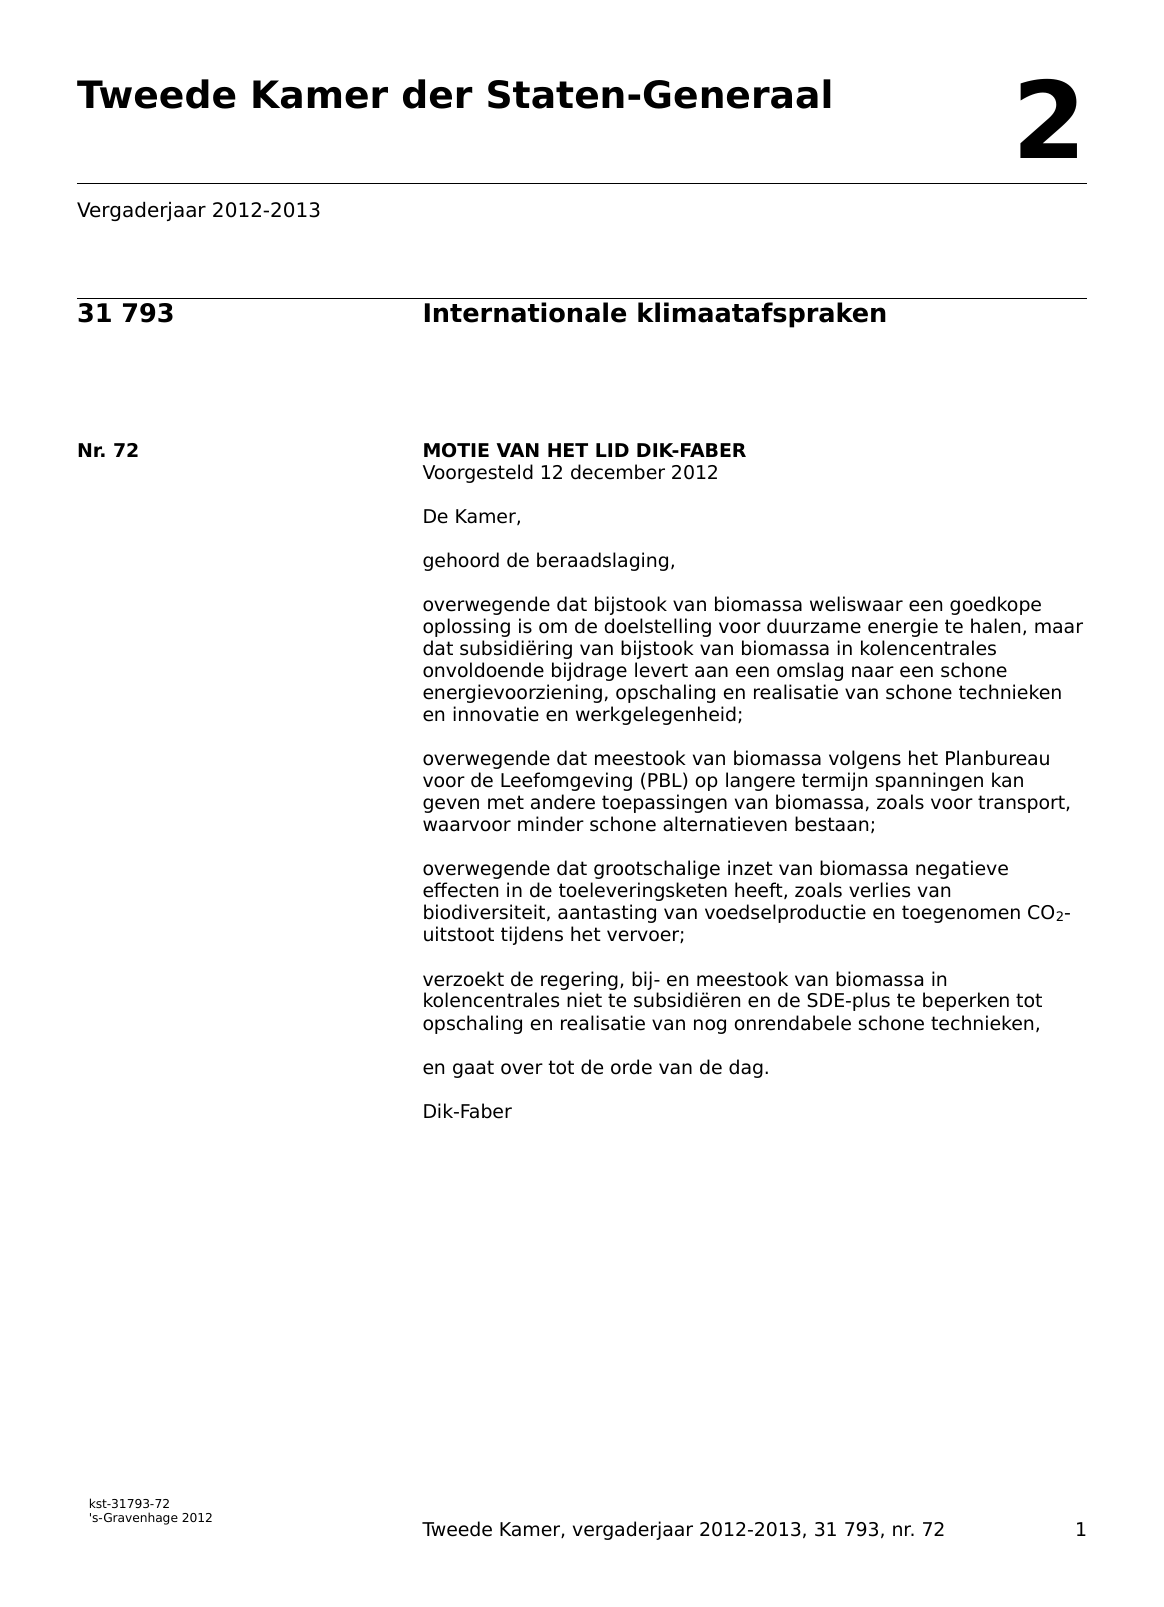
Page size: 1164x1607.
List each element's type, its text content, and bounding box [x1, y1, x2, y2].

text en gaat over tot de orde van de dag. [422, 1057, 1087, 1078]
text Dik-Faber [422, 1101, 1087, 1123]
subtitle 31 793 Internationale klimaatafspraken [77, 299, 1087, 329]
text gehoord de beraadslaging, [422, 550, 1087, 572]
table_cell Vergaderjaar 2012-2013 [77, 184, 1087, 298]
table_header Tweede Kamer der Staten-Generaal [77, 59, 886, 183]
text Voorgesteld 12 december 2012 [422, 462, 1087, 484]
table_header 2 [886, 59, 1087, 183]
subtitle Nr. 72 MOTIE VAN HET LID DIK-FABER [77, 440, 1087, 462]
text overwegende dat bijstook van biomassa weliswaar een goedkope oplossing is om de doelstelling voor duurzame energie te halen, maar dat subsidiëring van bijstook van biomassa in kolencentrales onvoldoende bijdrage levert aan een omslag naar een schone energievoorziening, opschaling en realisatie van schone technieken en innovatie en werkgelegenheid; [422, 594, 1087, 726]
text 's-Gravenhage 2012 [88, 1511, 323, 1525]
text overwegende dat grootschalige inzet van biomassa negatieve effecten in de toeleveringsketen heeft, zoals verlies van biodiversiteit, aantasting van voedselproductie en toegenomen CO2-uitstoot tijdens het vervoer; [422, 858, 1087, 946]
text verzoekt de regering, bij- en meestook van biomassa in kolencentrales niet te subsidiëren en de SDE-plus te beperken tot opschaling en realisatie van nog onrendabele schone technieken, [422, 968, 1087, 1034]
text De Kamer, [422, 506, 1087, 528]
text kst-31793-72 [88, 1497, 323, 1511]
text overwegende dat meestook van biomassa volgens het Planbureau voor de Leefomgeving (PBL) op langere termijn spanningen kan geven met andere toepassingen van biomassa, zoals voor transport, waarvoor minder schone alternatieven bestaan; [422, 748, 1087, 836]
